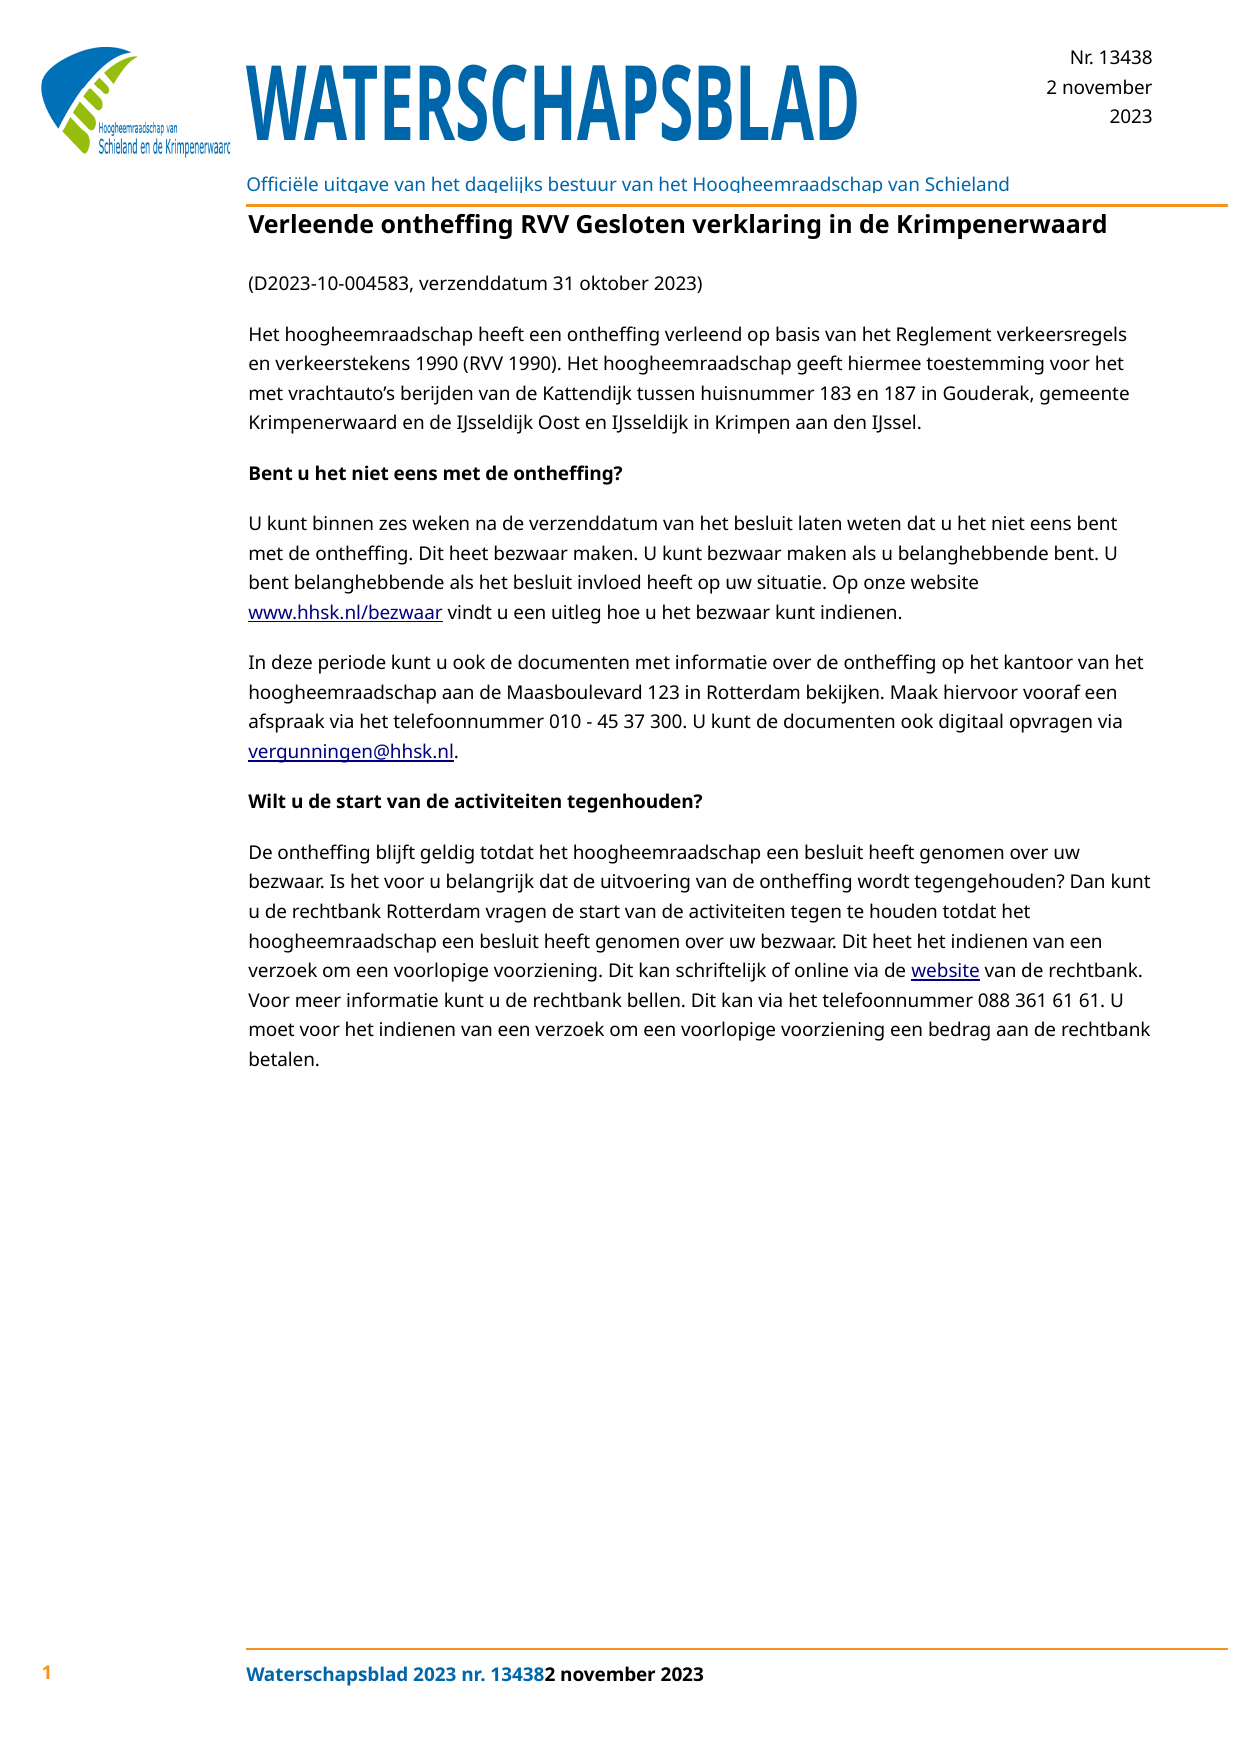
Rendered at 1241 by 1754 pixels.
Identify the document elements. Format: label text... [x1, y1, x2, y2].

text (D2023-10-004583, verzenddatum 31 oktober 2023) [248, 270, 1152, 296]
text U kunt binnen zes weken na de verzenddatum van het besluit laten weten dat u het niet eens bent met de ontheffing. Dit heet bezwaar maken. U kunt bezwaar maken als u belanghebbende bent. U bent belanghebbende als het besluit invloed heeft op uw situatie. Op onze website www.hhsk.nl/bezwaar vindt u een uitleg hoe u het bezwaar kunt indienen. [248, 510, 1152, 625]
text Wilt u de start van de activiteiten tegenhouden? [248, 789, 1152, 814]
picture [41, 47, 231, 172]
text Bent u het niet eens met de ontheffing? [248, 460, 1152, 486]
text Verleende ontheffing RVV Gesloten verklaring in de Krimpenerwaard [248, 207, 1152, 241]
text In deze periode kunt u ook de documenten met informatie over de ontheffing op het kantoor van het hoogheemraadschap aan de Maasboulevard 123 in Rotterdam bekijken. Maak hiervoor vooraf een afspraak via het telefoonnummer 010 - 45 37 300. U kunt de documenten ook digitaal opvragen via vergunningen@hhsk.nl. [248, 649, 1152, 764]
text Het hoogheemraadschap heeft een ontheffing verleend op basis van het Reglement verkeersregels en verkeerstekens 1990 (RVV 1990). Het hoogheemraadschap geeft hiermee toestemming voor het met vrachtauto’s berijden van de Kattendijk tussen huisnummer 183 en 187 in Gouderak, gemeente Krimpenerwaard en de IJsseldijk Oost en IJsseldijk in Krimpen aan den IJssel. [248, 321, 1152, 435]
text De ontheffing blijft geldig totdat het hoogheemraadschap een besluit heeft genomen over uw bezwaar. Is het voor u belangrijk dat de uitvoering van de ontheffing wordt tegengehouden? Dan kunt u de rechtbank Rotterdam vragen de start van de activiteiten tegen te houden totdat het hoogheemraadschap een besluit heeft genomen over uw bezwaar. Dit heet het indienen van een verzoek om een voorlopige voorziening. Dit kan schriftelijk of online via de website van de rechtbank. Voor meer informatie kunt u de rechtbank bellen. Dit kan via het telefoonnummer 088 361 61 61. U moet voor het indienen van een verzoek om een voorlopige voorziening een bedrag aan de rechtbank betalen. [248, 839, 1152, 1072]
